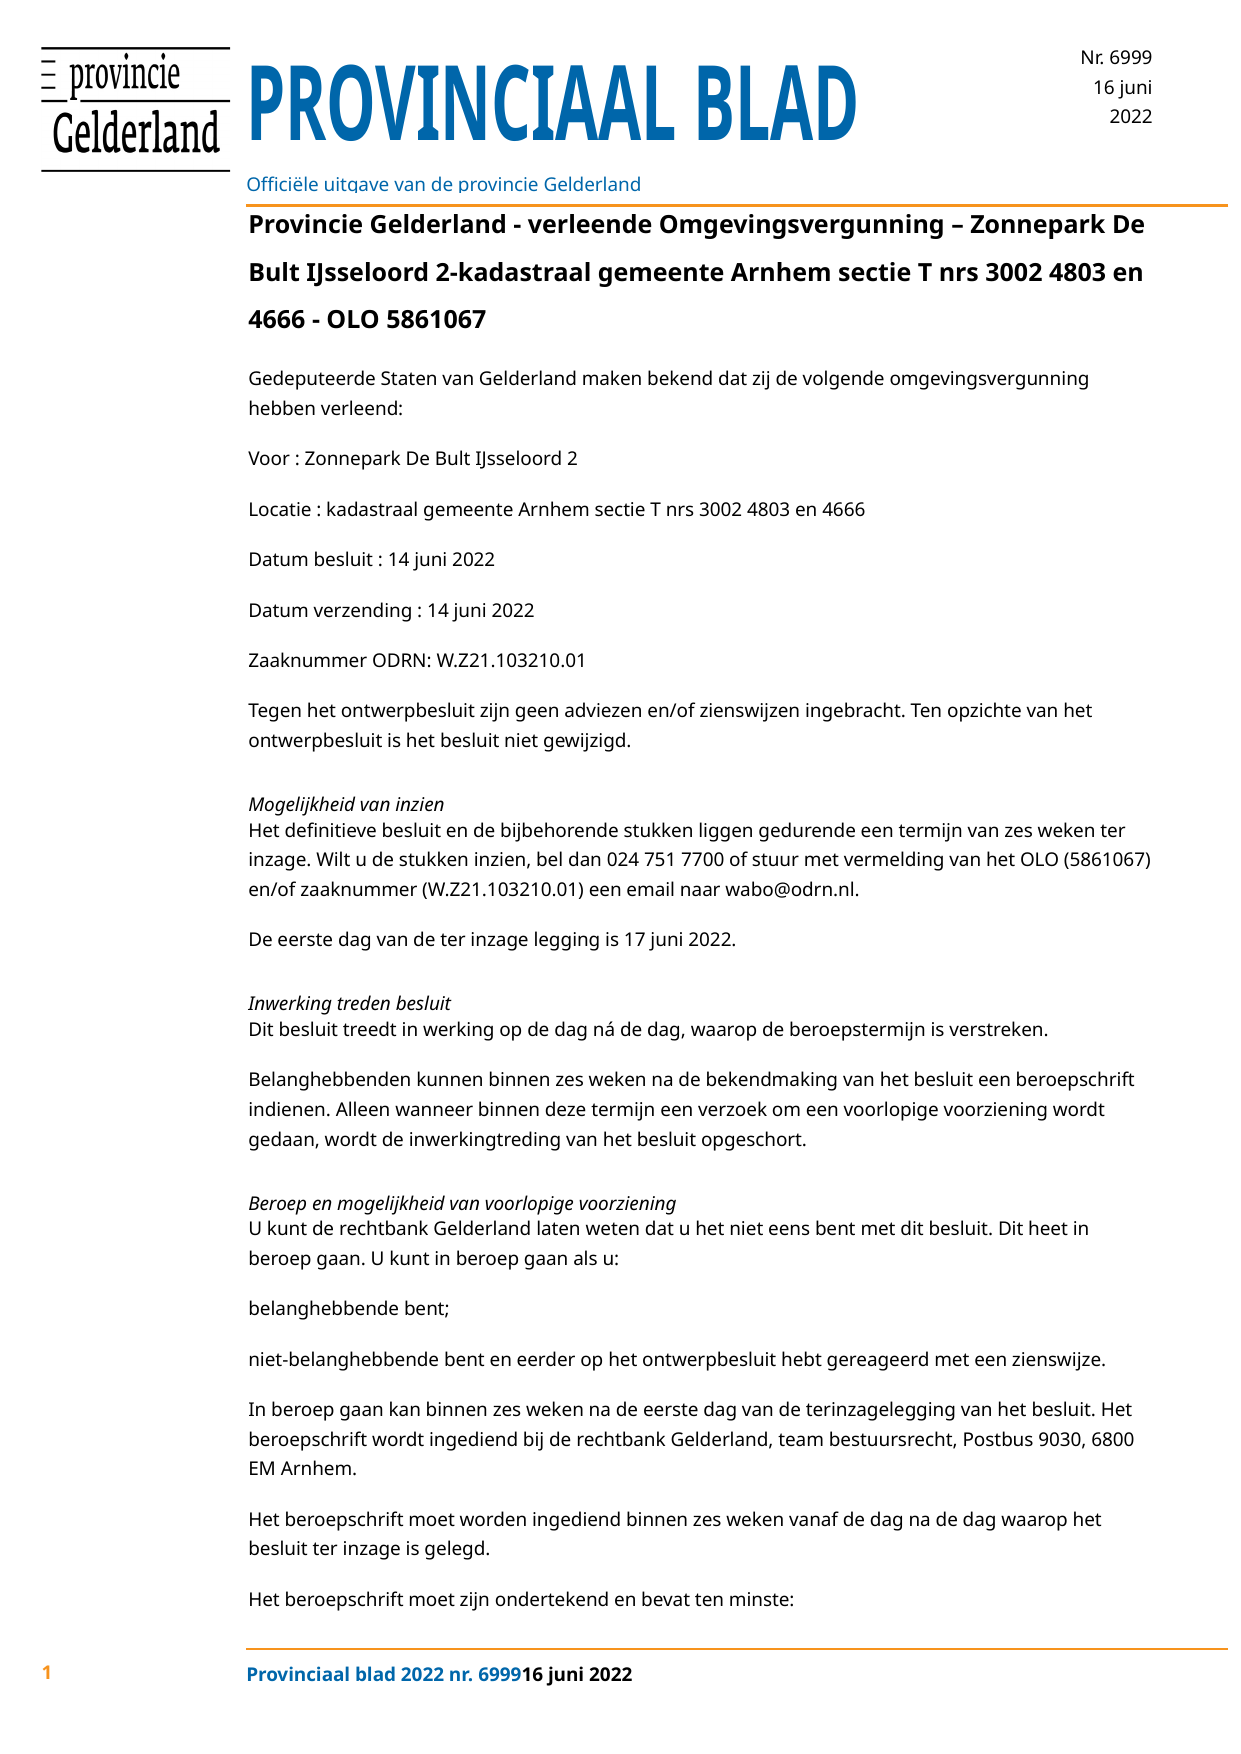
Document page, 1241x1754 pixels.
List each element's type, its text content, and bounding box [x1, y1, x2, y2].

text U kunt de rechtbank Gelderland laten weten dat u het niet eens bent met dit besluit. Dit heet in beroep gaan. U kunt in beroep gaan als u: [248, 1215, 1152, 1271]
text Locatie : kadastraal gemeente Arnhem sectie T nrs 3002 4803 en 4666 [248, 496, 1152, 522]
text Het definitieve besluit en de bijbehorende stukken liggen gedurende een termijn van zes weken ter inzage. Wilt u de stukken inzien, bel dan 024 751 7700 of stuur met vermelding van het OLO (5861067) en/of zaaknummer (W.Z21.103210.01) een email naar wabo@odrn.nl. [248, 817, 1152, 902]
text niet-belanghebbende bent en eerder op het ontwerpbesluit hebt gereageerd met een zienswijze. [248, 1346, 1152, 1372]
text Gedeputeerde Staten van Gelderland maken bekend dat zij de volgende omgevingsvergunning hebben verleend: [248, 366, 1152, 421]
text Het beroepschrift moet zijn ondertekend en bevat ten minste: [248, 1586, 1152, 1612]
picture [41, 47, 231, 172]
text In beroep gaan kan binnen zes weken na de eerste dag van de terinzagelegging van het besluit. Het beroepschrift wordt ingediend bij de rechtbank Gelderland, team bestuursrecht, Postbus 9030, 6800 EM Arnhem. [248, 1396, 1152, 1481]
text Provincie Gelderland - verleende Omgevingsvergunning – Zonnepark De Bult IJsseloord 2-kadastraal gemeente Arnhem sectie T nrs 3002 4803 en 4666 - OLO 5861067 [248, 207, 1152, 336]
text Belanghebbenden kunnen binnen zes weken na de bekendmaking van het besluit een beroepschrift indienen. Alleen wanneer binnen deze termijn een verzoek om een voorlopige voorziening wordt gedaan, wordt de inwerkingtreding van het besluit opgeschort. [248, 1067, 1152, 1151]
text Voor : Zonnepark De Bult IJsseloord 2 [248, 446, 1152, 471]
text Datum verzending : 14 juni 2022 [248, 597, 1152, 622]
text Het beroepschrift moet worden ingediend binnen zes weken vanaf de dag na de dag waarop het besluit ter inzage is gelegd. [248, 1506, 1152, 1561]
text Tegen het ontwerpbesluit zijn geen adviezen en/of zienswijzen ingebracht. Ten opzichte van het ontwerpbesluit is het besluit niet gewijzigd. [248, 698, 1152, 753]
text De eerste dag van de ter inzage legging is 17 juni 2022. [248, 926, 1152, 952]
text Dit besluit treedt in werking op de dag ná de dag, waarop de beroepstermijn is verstreken. [248, 1016, 1152, 1042]
text belanghebbende bent; [248, 1295, 1152, 1321]
text Datum besluit : 14 juni 2022 [248, 546, 1152, 572]
text Inwerking treden besluit [248, 990, 1152, 1016]
text Mogelijkheid van inzien [248, 791, 1152, 817]
text Beroep en mogelijkheid van voorlopige voorziening [248, 1190, 1152, 1215]
text Zaaknummer ODRN: W.Z21.103210.01 [248, 647, 1152, 673]
